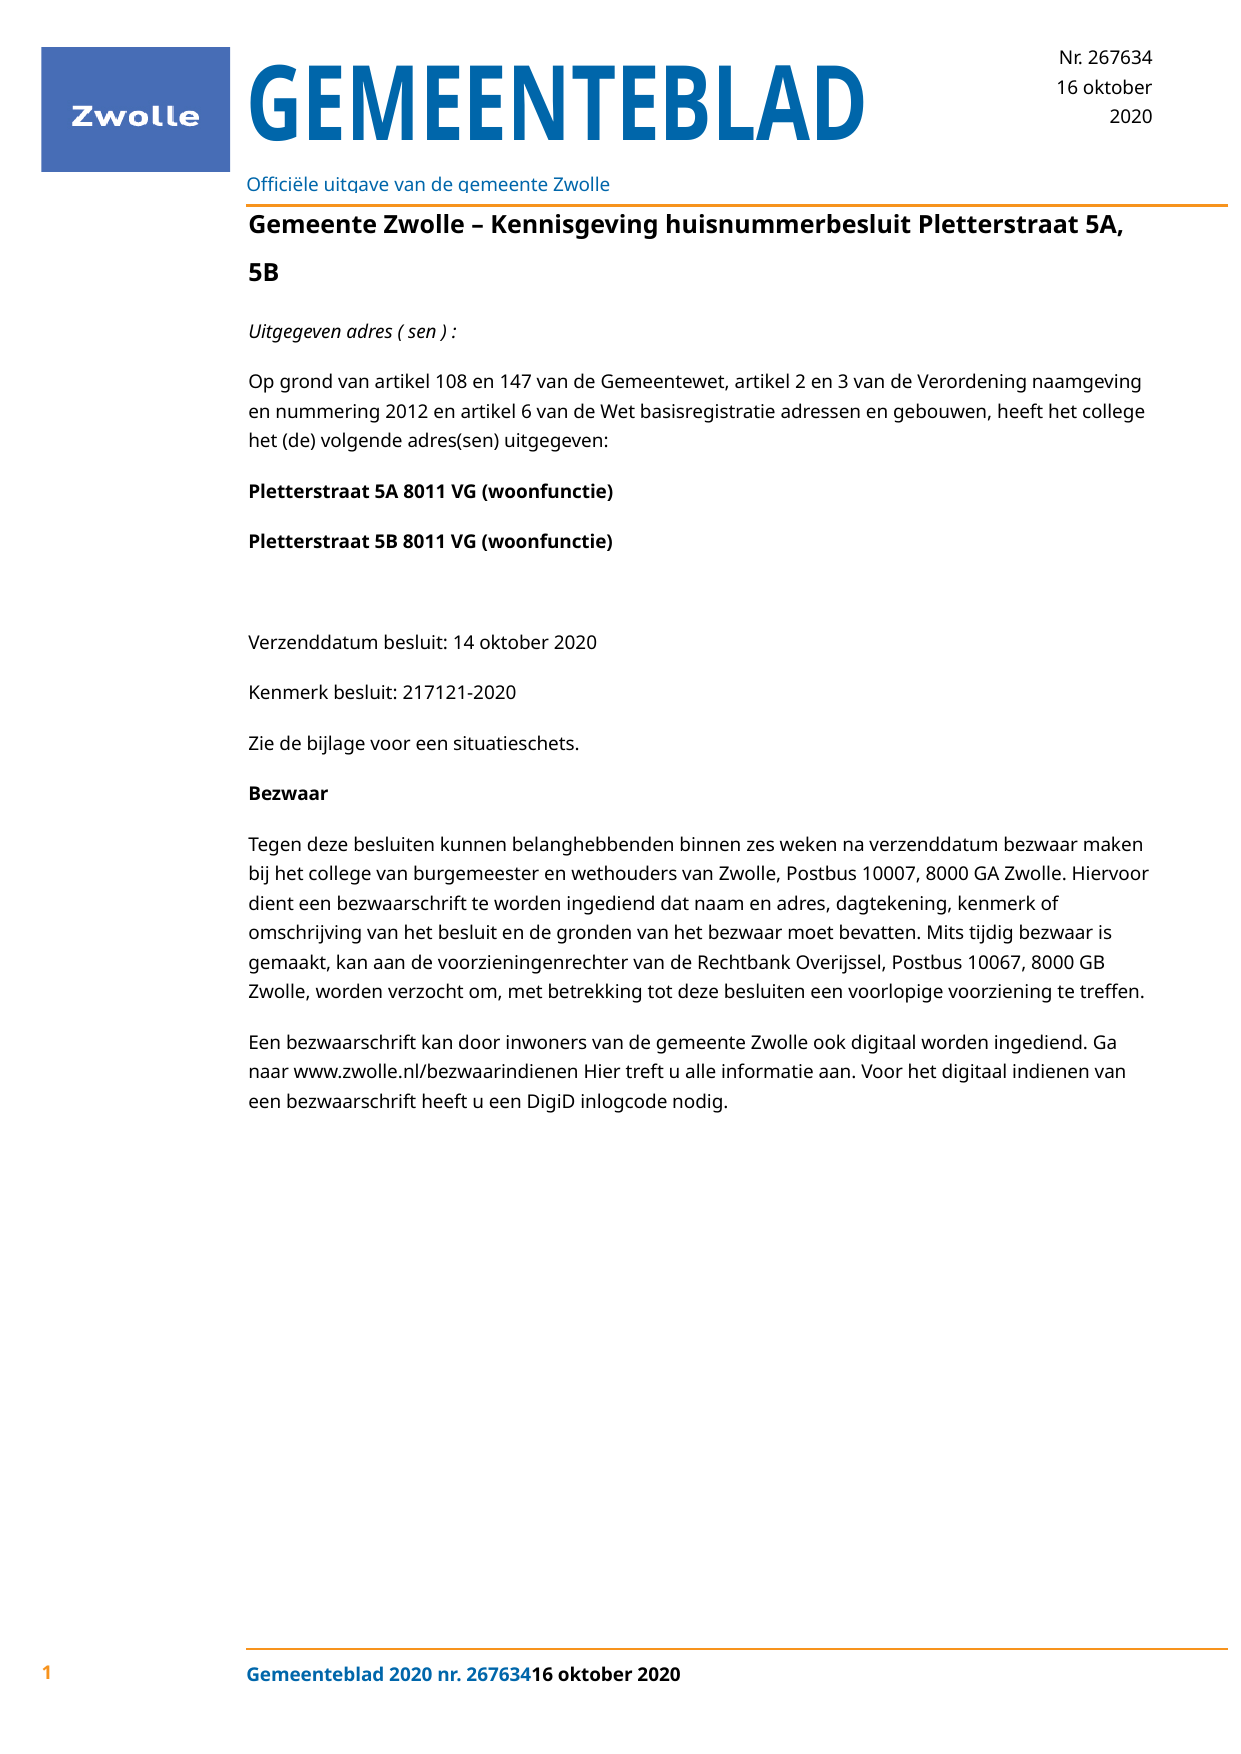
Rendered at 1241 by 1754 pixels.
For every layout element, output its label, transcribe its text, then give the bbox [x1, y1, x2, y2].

text Bezwaar [248, 780, 1152, 806]
text Pletterstraat 5B 8011 VG (woonfunctie) [248, 528, 1152, 554]
text Gemeente Zwolle – Kennisgeving huisnummerbesluit Pletterstraat 5A, 5B [248, 207, 1152, 288]
text Op grond van artikel 108 en 147 van de Gemeentewet, artikel 2 en 3 van de Verordening naamgeving en nummering 2012 en artikel 6 van de Wet basisregistratie adressen en gebouwen, heeft het college het (de) volgende adres(sen) uitgegeven: [248, 368, 1152, 453]
text Verzenddatum besluit: 14 oktober 2020 [248, 629, 1152, 655]
text Tegen deze besluiten kunnen belanghebbenden binnen zes weken na verzenddatum bezwaar maken bij het college van burgemeester en wethouders van Zwolle, Postbus 10007, 8000 GA Zwolle. Hiervoor dient een bezwaarschrift te worden ingediend dat naam en adres, dagtekening, kenmerk of omschrijving van het besluit en de gronden van het bezwaar moet bevatten. Mits tijdig bezwaar is gemaakt, kan aan de voorzieningenrechter van de Rechtbank Overijssel, Postbus 10067, 8000 GB Zwolle, worden verzocht om, met betrekking tot deze besluiten een voorlopige voorziening te treffen. [248, 831, 1152, 1004]
picture [41, 47, 231, 172]
text Kenmerk besluit: 217121-2020 [248, 679, 1152, 705]
text Uitgegeven adres ( sen ) : [248, 318, 1152, 344]
text Zie de bijlage voor een situatieschets. [248, 730, 1152, 756]
text Een bezwaarschrift kan door inwoners van de gemeente Zwolle ook digitaal worden ingediend. Ga naar www.zwolle.nl/bezwaarindienen Hier treft u alle informatie aan. Voor het digitaal indienen van een bezwaarschrift heeft u een DigiD inlogcode nodig. [248, 1029, 1152, 1114]
text Pletterstraat 5A 8011 VG (woonfunctie) [248, 478, 1152, 504]
